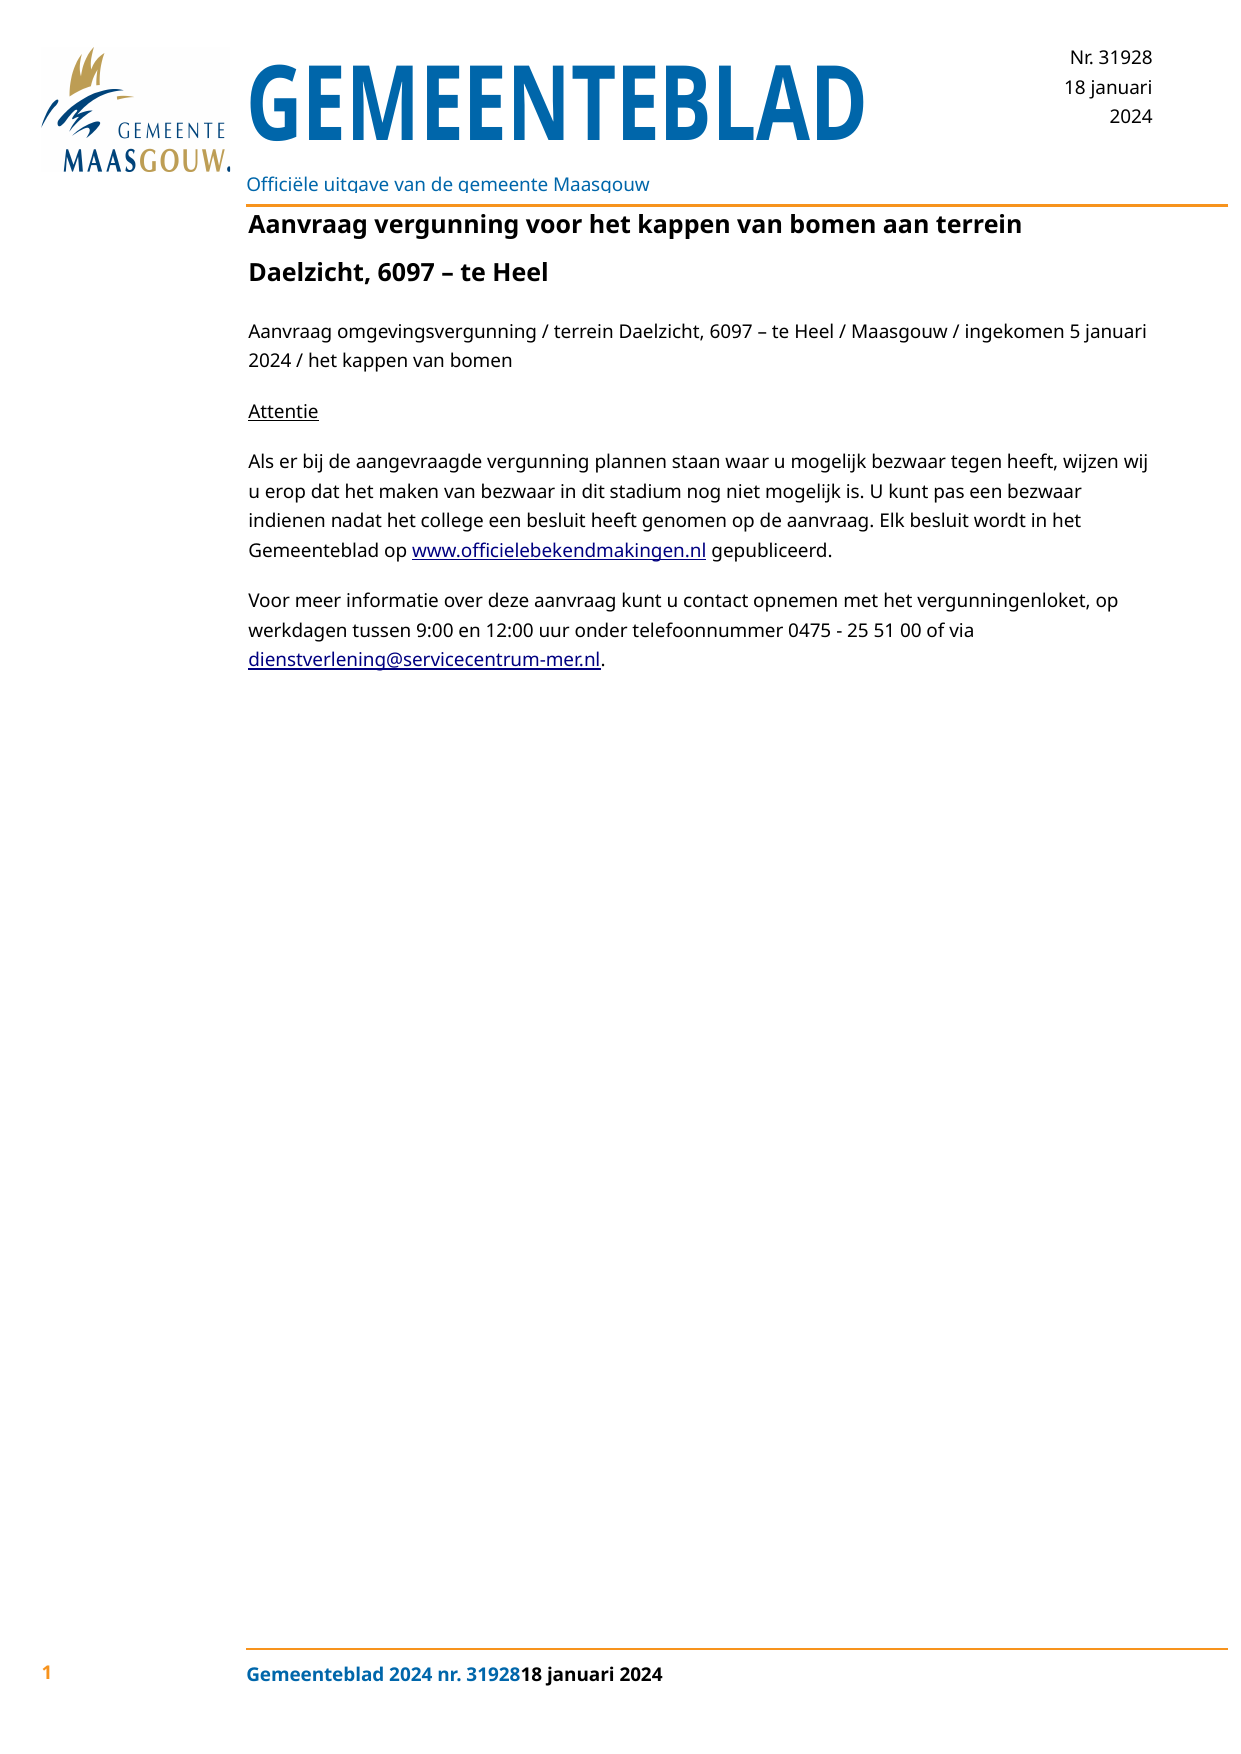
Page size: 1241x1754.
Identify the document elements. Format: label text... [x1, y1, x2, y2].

text Attentie [248, 398, 1152, 424]
text Aanvraag omgevingsvergunning / terrein Daelzicht, 6097 – te Heel / Maasgouw / ingekomen 5 januari 2024 / het kappen van bomen [248, 318, 1152, 373]
text Aanvraag vergunning voor het kappen van bomen aan terrein Daelzicht, 6097 – te Heel [248, 207, 1152, 288]
text Voor meer informatie over deze aanvraag kunt u contact opnemen met het vergunningenloket, op werkdagen tussen 9:00 en 12:00 uur onder telefoonnummer 0475 - 25 51 00 of via dienstverlening@servicecentrum-mer.nl. [248, 587, 1152, 672]
picture [41, 47, 231, 172]
text Als er bij de aangevraagde vergunning plannen staan waar u mogelijk bezwaar tegen heeft, wijzen wij u erop dat het maken van bezwaar in dit stadium nog niet mogelijk is. U kunt pas een bezwaar indienen nadat het college een besluit heeft genomen op de aanvraag. Elk besluit wordt in het Gemeenteblad op www.officielebekendmakingen.nl gepubliceerd. [248, 448, 1152, 563]
